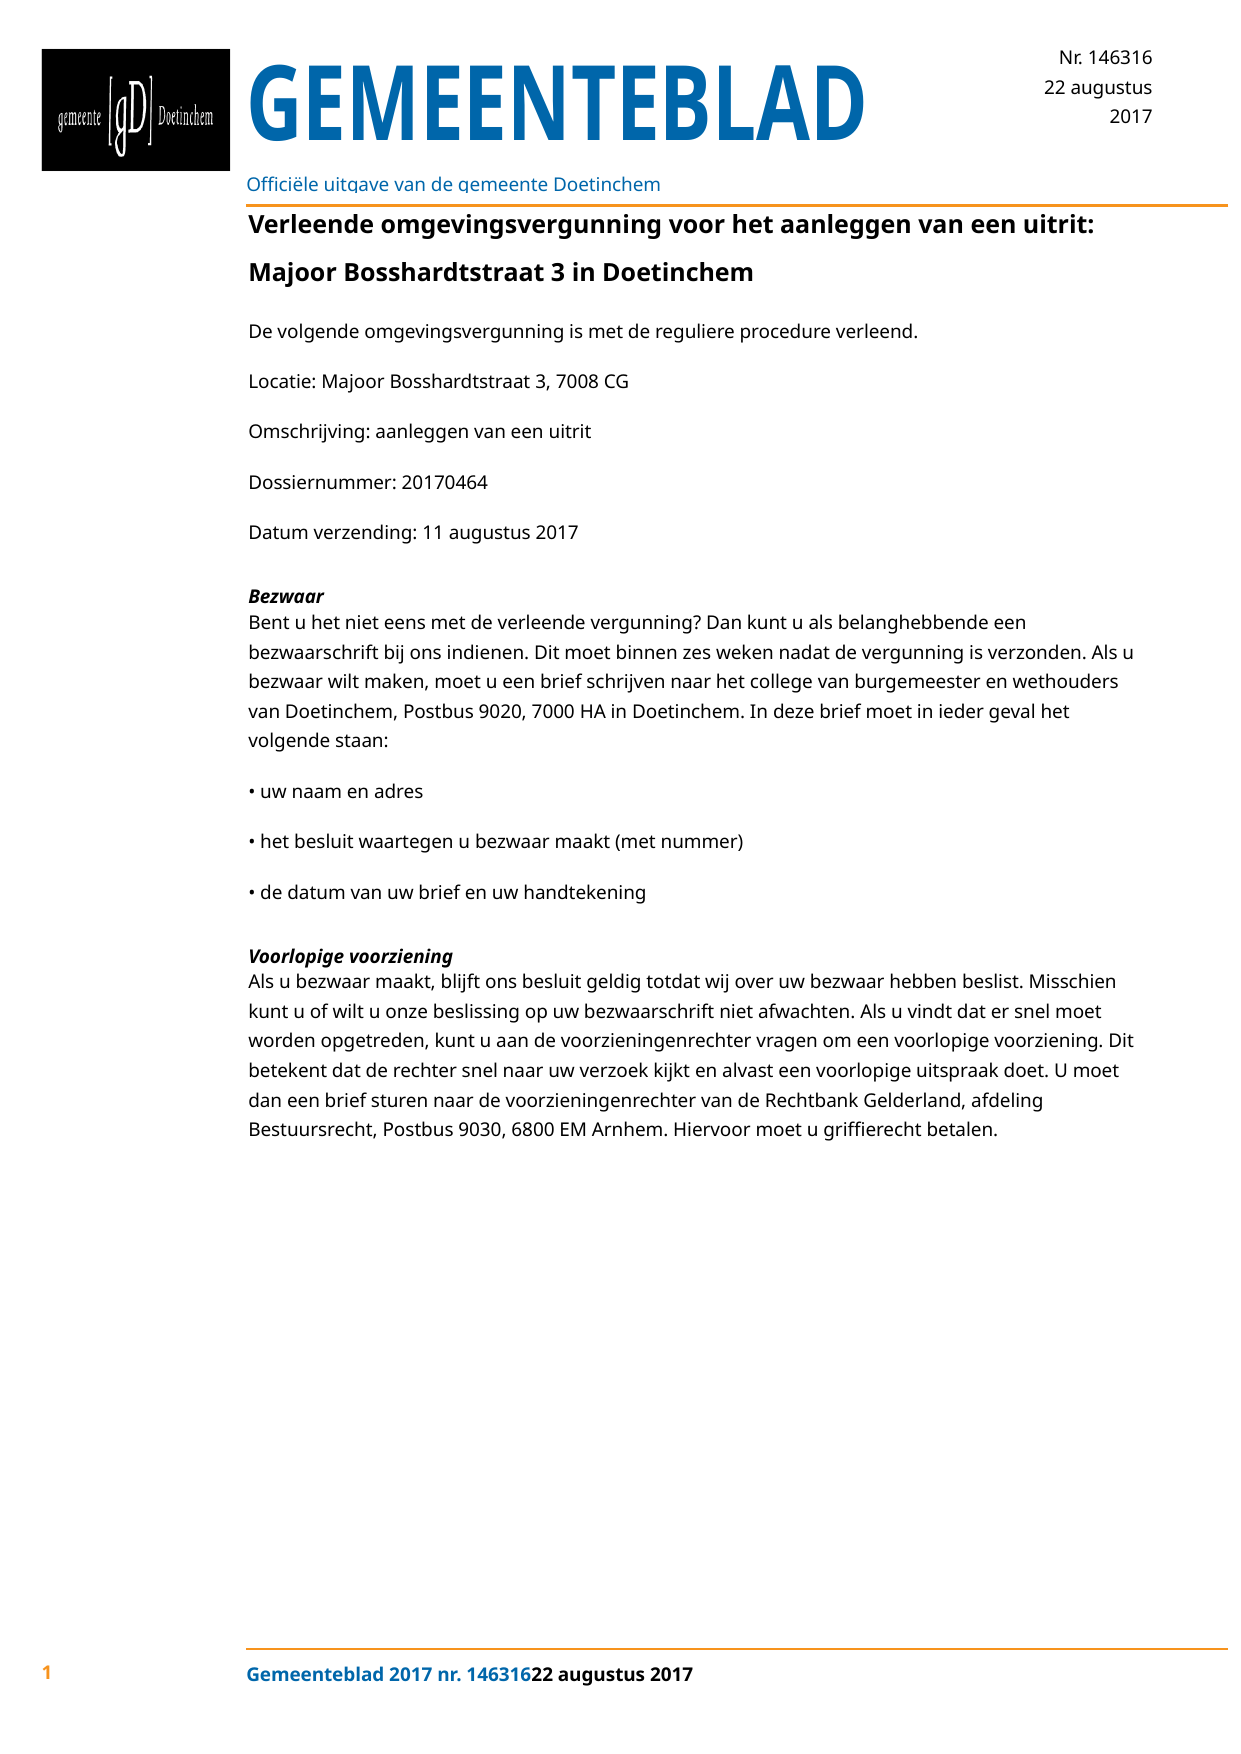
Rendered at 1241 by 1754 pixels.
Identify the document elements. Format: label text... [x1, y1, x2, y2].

text • de datum van uw brief en uw handtekening [248, 879, 1152, 904]
text Als u bezwaar maakt, blijft ons besluit geldig totdat wij over uw bezwaar hebben beslist. Misschien kunt u of wilt u onze beslissing op uw bezwaarschrift niet afwachten. Als u vindt dat er snel moet worden opgetreden, kunt u aan de voorzieningenrechter vragen om een voorlopige voorziening. Dit betekent dat de rechter snel naar uw verzoek kijkt en alvast een voorlopige uitspraak doet. U moet dan een brief sturen naar de voorzieningenrechter van de Rechtbank Gelderland, afdeling Bestuursrecht, Postbus 9030, 6800 EM Arnhem. Hiervoor moet u griffierecht betalen. [248, 968, 1152, 1142]
picture [41, 47, 231, 172]
text Verleende omgevingsvergunning voor het aanleggen van een uitrit: Majoor Bosshardtstraat 3 in Doetinchem [248, 207, 1152, 288]
text Datum verzending: 11 augustus 2017 [248, 519, 1152, 545]
text Dossiernummer: 20170464 [248, 469, 1152, 495]
text Voorlopige voorziening [248, 943, 1152, 968]
text Locatie: Majoor Bosshardtstraat 3, 7008 CG [248, 368, 1152, 394]
text De volgende omgevingsvergunning is met de reguliere procedure verleend. [248, 318, 1152, 344]
text Bezwaar [248, 583, 1152, 609]
text Omschrijving: aanleggen van een uitrit [248, 419, 1152, 444]
text • het besluit waartegen u bezwaar maakt (met nummer) [248, 828, 1152, 854]
text • uw naam en adres [248, 778, 1152, 804]
text Bent u het niet eens met de verleende vergunning? Dan kunt u als belanghebbende een bezwaarschrift bij ons indienen. Dit moet binnen zes weken nadat de vergunning is verzonden. Als u bezwaar wilt maken, moet u een brief schrijven naar het college van burgemeester en wethouders van Doetinchem, Postbus 9020, 7000 HA in Doetinchem. In deze brief moet in ieder geval het volgende staan: [248, 609, 1152, 753]
